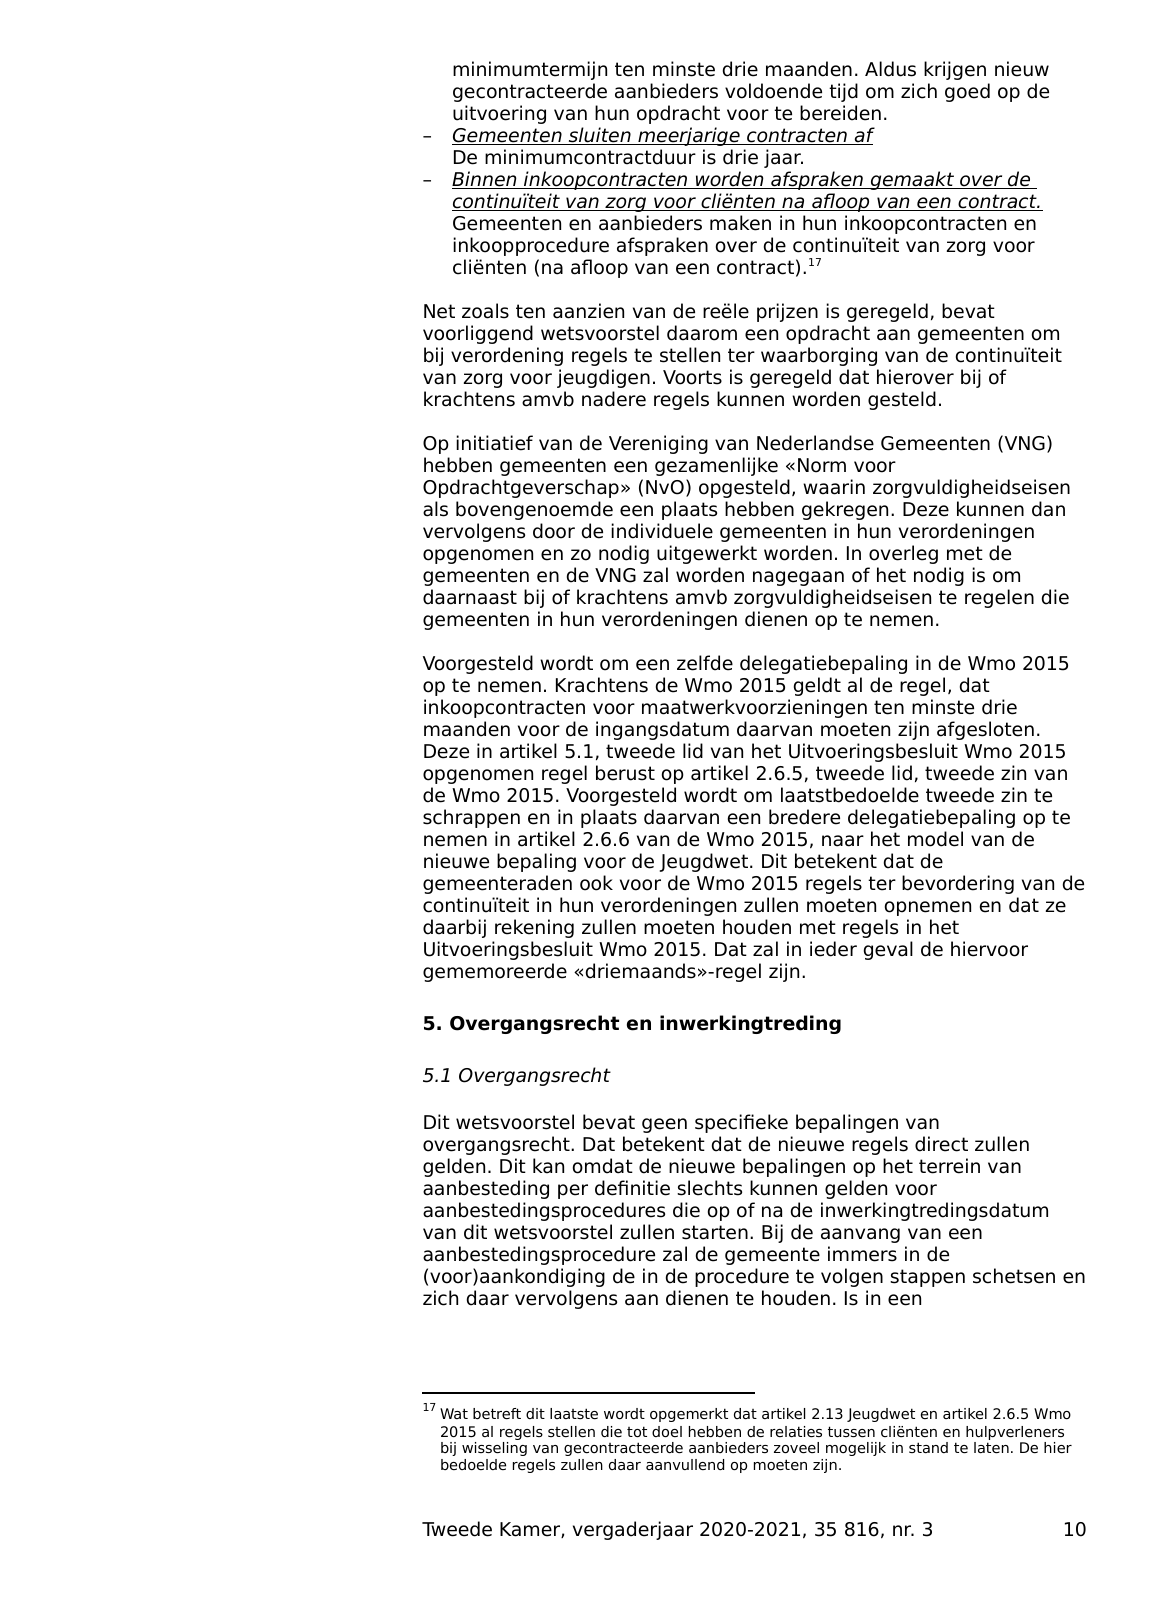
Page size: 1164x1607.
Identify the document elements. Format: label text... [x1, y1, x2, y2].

text minimumtermijn ten minste drie maanden. Aldus krijgen nieuw gecontracteerde aanbieders voldoende tijd om zich goed op de uitvoering van hun opdracht voor te bereiden. [452, 59, 1087, 125]
text Op initiatief van de Vereniging van Nederlandse Gemeenten (VNG) hebben gemeenten een gezamenlijke «Norm voor Opdrachtgeverschap» (NvO) opgesteld, waarin zorgvuldigheidseisen als bovengenoemde een plaats hebben gekregen. Deze kunnen dan vervolgens door de individuele gemeenten in hun verordeningen opgenomen en zo nodig uitgewerkt worden. In overleg met de gemeenten en de VNG zal worden nagegaan of het nodig is om daarnaast bij of krachtens amvb zorgvuldigheidseisen te regelen die gemeenten in hun verordeningen dienen op te nemen. [422, 433, 1087, 631]
text Dit wetsvoorstel bevat geen specifieke bepalingen van overgangsrecht. Dat betekent dat de nieuwe regels direct zullen gelden. Dit kan omdat de nieuwe bepalingen op het terrein van aanbesteding per definitie slechts kunnen gelden voor aanbestedingsprocedures die op of na de inwerkingtredingsdatum van dit wetsvoorstel zullen starten. Bij de aanvang van een aanbestedingsprocedure zal de gemeente immers in de (voor)aankondiging de in de procedure te volgen stappen schetsen en zich daar vervolgens aan dienen te houden. Is in een [422, 1112, 1087, 1309]
subtitle 5. Overgangsrecht en inwerkingtreding [422, 1013, 1087, 1035]
subtitle 5.1 Overgangsrecht [422, 1065, 1087, 1087]
text – Binnen inkoopcontracten worden afspraken gemaakt over de continuïteit van zorg voor cliënten na afloop van een contract. [422, 169, 1087, 213]
text Gemeenten en aanbieders maken in hun inkoopcontracten en inkoopprocedure afspraken over de continuïteit van zorg voor cliënten (na afloop van een contract). [452, 213, 1087, 279]
text De minimumcontractduur is drie jaar. [452, 147, 1087, 169]
text Voorgesteld wordt om een zelfde delegatiebepaling in de Wmo 2015 op te nemen. Krachtens de Wmo 2015 geldt al de regel, dat inkoopcontracten voor maatwerkvoorzieningen ten minste drie maanden voor de ingangsdatum daarvan moeten zijn afgesloten. Deze in artikel 5.1, tweede lid van het Uitvoeringsbesluit Wmo 2015 opgenomen regel berust op artikel 2.6.5, tweede lid, tweede zin van de Wmo 2015. Voorgesteld wordt om laatstbedoelde tweede zin te schrappen en in plaats daarvan een bredere delegatiebepaling op te nemen in artikel 2.6.6 van de Wmo 2015, naar het model van de nieuwe bepaling voor de Jeugdwet. Dit betekent dat de gemeenteraden ook voor de Wmo 2015 regels ter bevordering van de continuïteit in hun verordeningen zullen moeten opnemen en dat ze daarbij rekening zullen moeten houden met regels in het Uitvoeringsbesluit Wmo 2015. Dat zal in ieder geval de hiervoor gememoreerde «driemaands»-regel zijn. [422, 653, 1087, 983]
text Wat betreft dit laatste wordt opgemerkt dat artikel 2.13 Jeugdwet en artikel 2.6.5 Wmo 2015 al regels stellen die tot doel hebben de relaties tussen cliënten en hulpverleners bij wisseling van gecontracteerde aanbieders zoveel mogelijk in stand te laten. De hier bedoelde regels zullen daar aanvullend op moeten zijn. [422, 1402, 1087, 1474]
text – Gemeenten sluiten meerjarige contracten af [422, 125, 1087, 147]
text Net zoals ten aanzien van de reële prijzen is geregeld, bevat voorliggend wetsvoorstel daarom een opdracht aan gemeenten om bij verordening regels te stellen ter waarborging van de continuïteit van zorg voor jeugdigen. Voorts is geregeld dat hierover bij of krachtens amvb nadere regels kunnen worden gesteld. [422, 301, 1087, 411]
